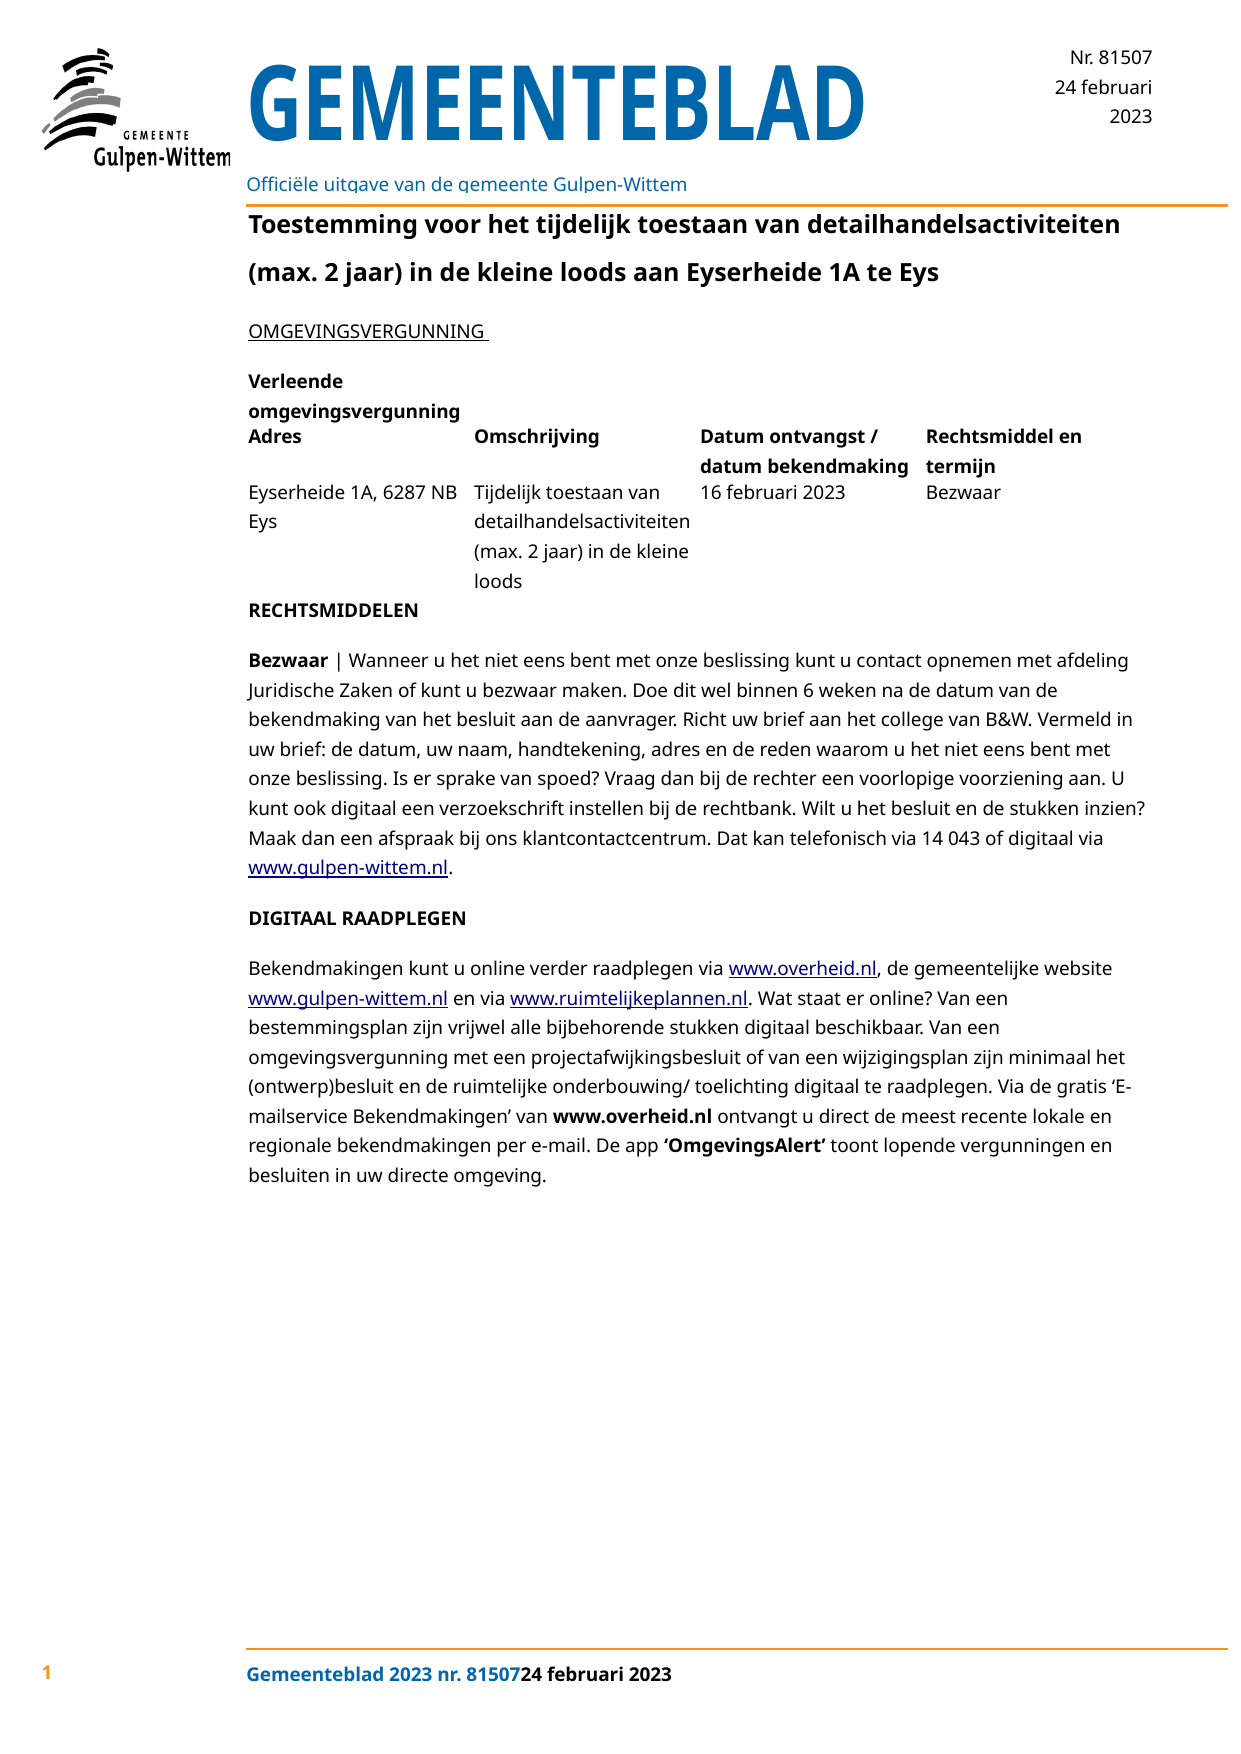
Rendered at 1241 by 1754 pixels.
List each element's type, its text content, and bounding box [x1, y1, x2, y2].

table_header Verleende omgevingsvergunning [248, 369, 474, 424]
text Bekendmakingen kunt u online verder raadplegen via www.overheid.nl, de gemeentelijke website www.gulpen-wittem.nl en via www.ruimtelijkeplannen.nl. Wat staat er online? Van een bestemmingsplan zijn vrijwel alle bijbehorende stukken digitaal beschikbaar. Van een omgevingsvergunning met een projectafwijkingsbesluit of van een wijzigingsplan zijn minimaal het (ontwerp)besluit en de ruimtelijke onderbouwing/ toelichting digitaal te raadplegen. Via de gratis ‘E-mailservice Bekendmakingen’ van www.overheid.nl ontvangt u direct de meest recente lokale en regionale bekendmakingen per e-mail. De app ‘OmgevingsAlert’ toont lopende vergunningen en besluiten in uw directe omgeving. [248, 955, 1152, 1188]
table_cell Omschrijving [474, 424, 700, 479]
table_cell Adres [248, 424, 474, 479]
text Toestemming voor het tijdelijk toestaan van detailhandelsactiviteiten (max. 2 jaar) in de kleine loods aan Eyserheide 1A te Eys [248, 207, 1152, 288]
picture [41, 47, 231, 172]
table_cell Rechtsmiddel en termijn [926, 424, 1152, 479]
table_cell Tijdelijk toestaan van detailhandelsactiviteiten (max. 2 jaar) in de kleine loods [474, 479, 700, 593]
table_header [474, 369, 700, 424]
table_cell 16 februari 2023 [700, 479, 926, 593]
table_cell Eyserheide 1A, 6287 NB Eys [248, 479, 474, 593]
table_cell Bezwaar [926, 479, 1152, 593]
text OMGEVINGSVERGUNNING [248, 318, 1152, 344]
table_header [926, 369, 1152, 424]
text RECHTSMIDDELEN [248, 597, 1152, 622]
table_header [700, 369, 926, 424]
text DIGITAAL RAADPLEGEN [248, 905, 1152, 930]
text Bezwaar | Wanneer u het niet eens bent met onze beslissing kunt u contact opnemen met afdeling Juridische Zaken of kunt u bezwaar maken. Doe dit wel binnen 6 weken na de datum van de bekendmaking van het besluit aan de aanvrager. Richt uw brief aan het college van B&W. Vermeld in uw brief: de datum, uw naam, handtekening, adres en de reden waarom u het niet eens bent met onze beslissing. Is er sprake van spoed? Vraag dan bij de rechter een voorlopige voorziening aan. U kunt ook digitaal een verzoekschrift instellen bij de rechtbank. Wilt u het besluit en de stukken inzien? Maak dan een afspraak bij ons klantcontactcentrum. Dat kan telefonisch via 14 043 of digitaal via www.gulpen-wittem.nl. [248, 647, 1152, 880]
table_cell Datum ontvangst / datum bekendmaking [700, 424, 926, 479]
